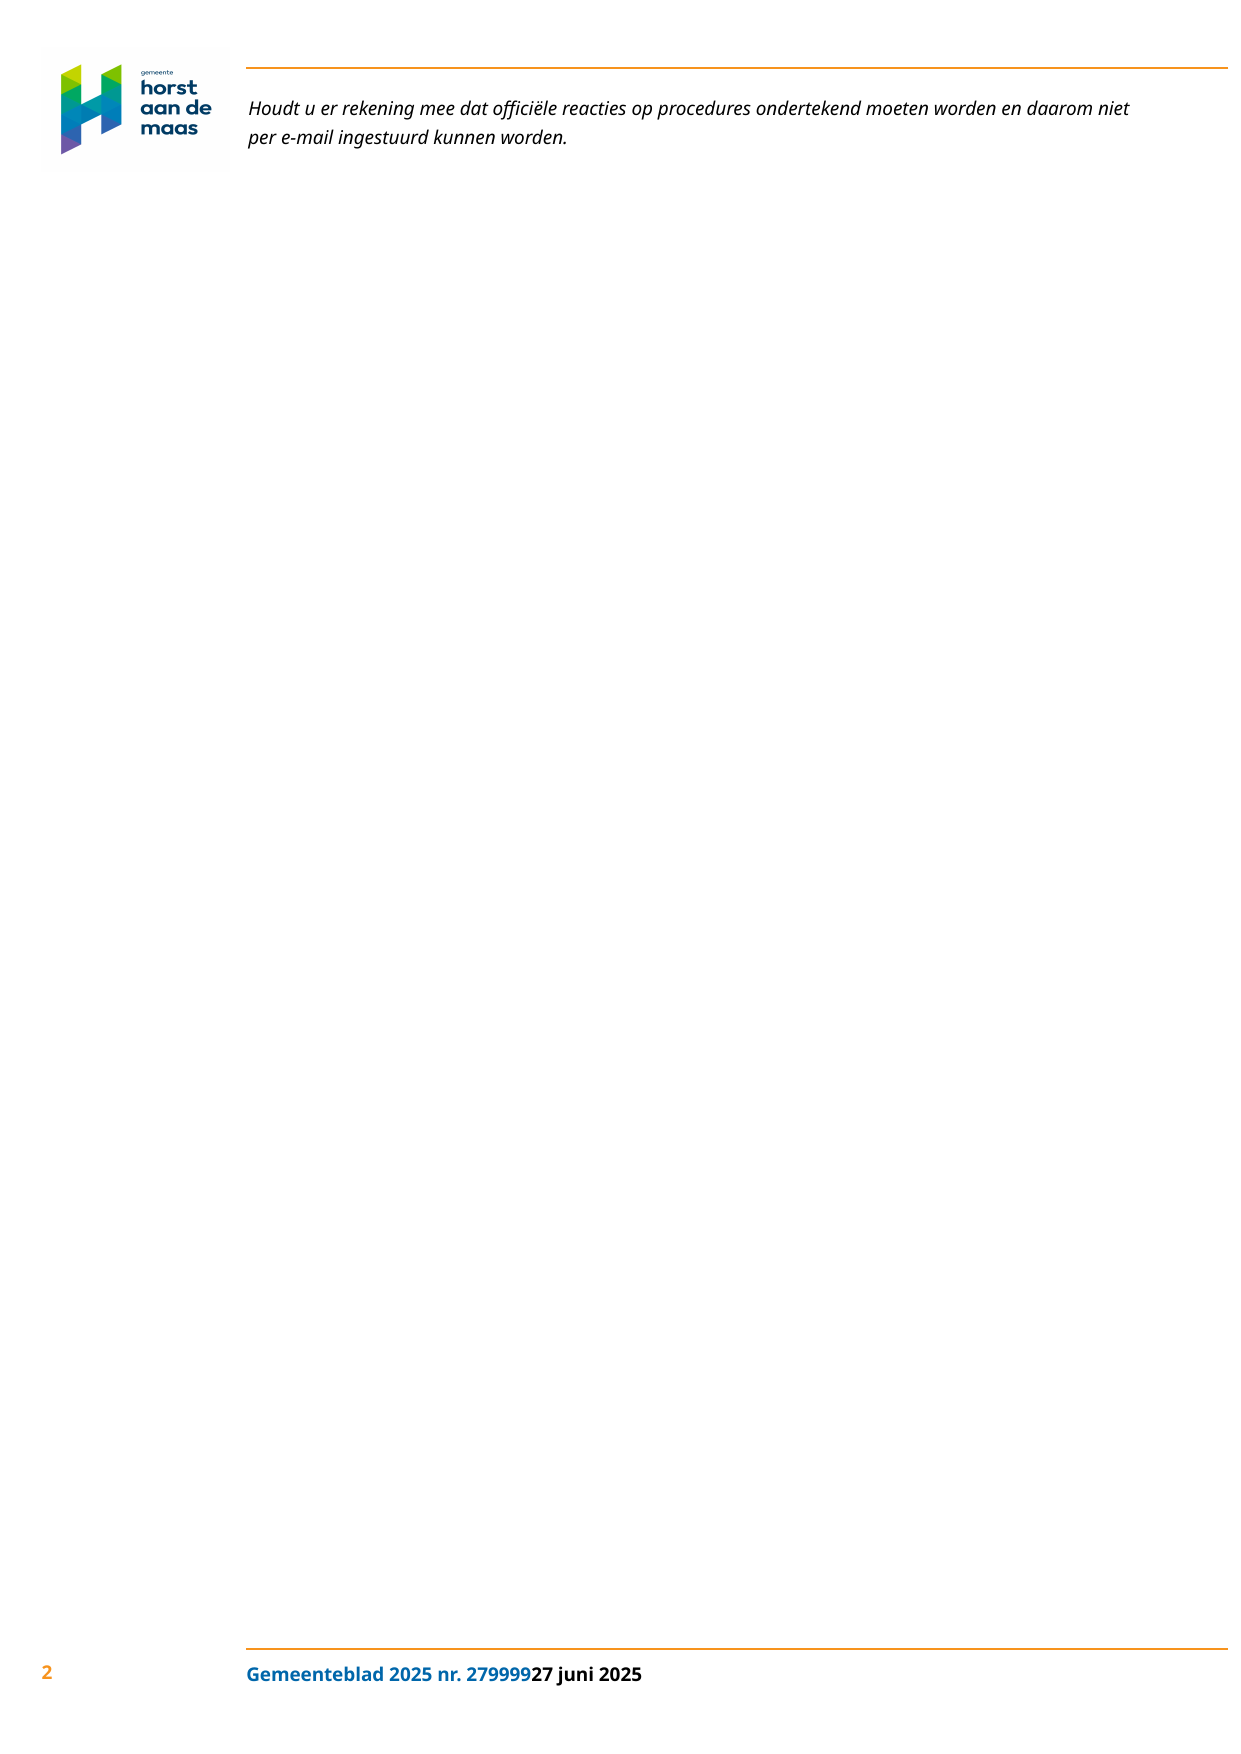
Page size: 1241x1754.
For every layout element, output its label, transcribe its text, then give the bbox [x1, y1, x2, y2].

picture [41, 47, 231, 172]
text Houdt u er rekening mee dat officiële reacties op procedures ondertekend moeten worden en daarom niet per e-mail ingestuurd kunnen worden. [248, 95, 1152, 150]
